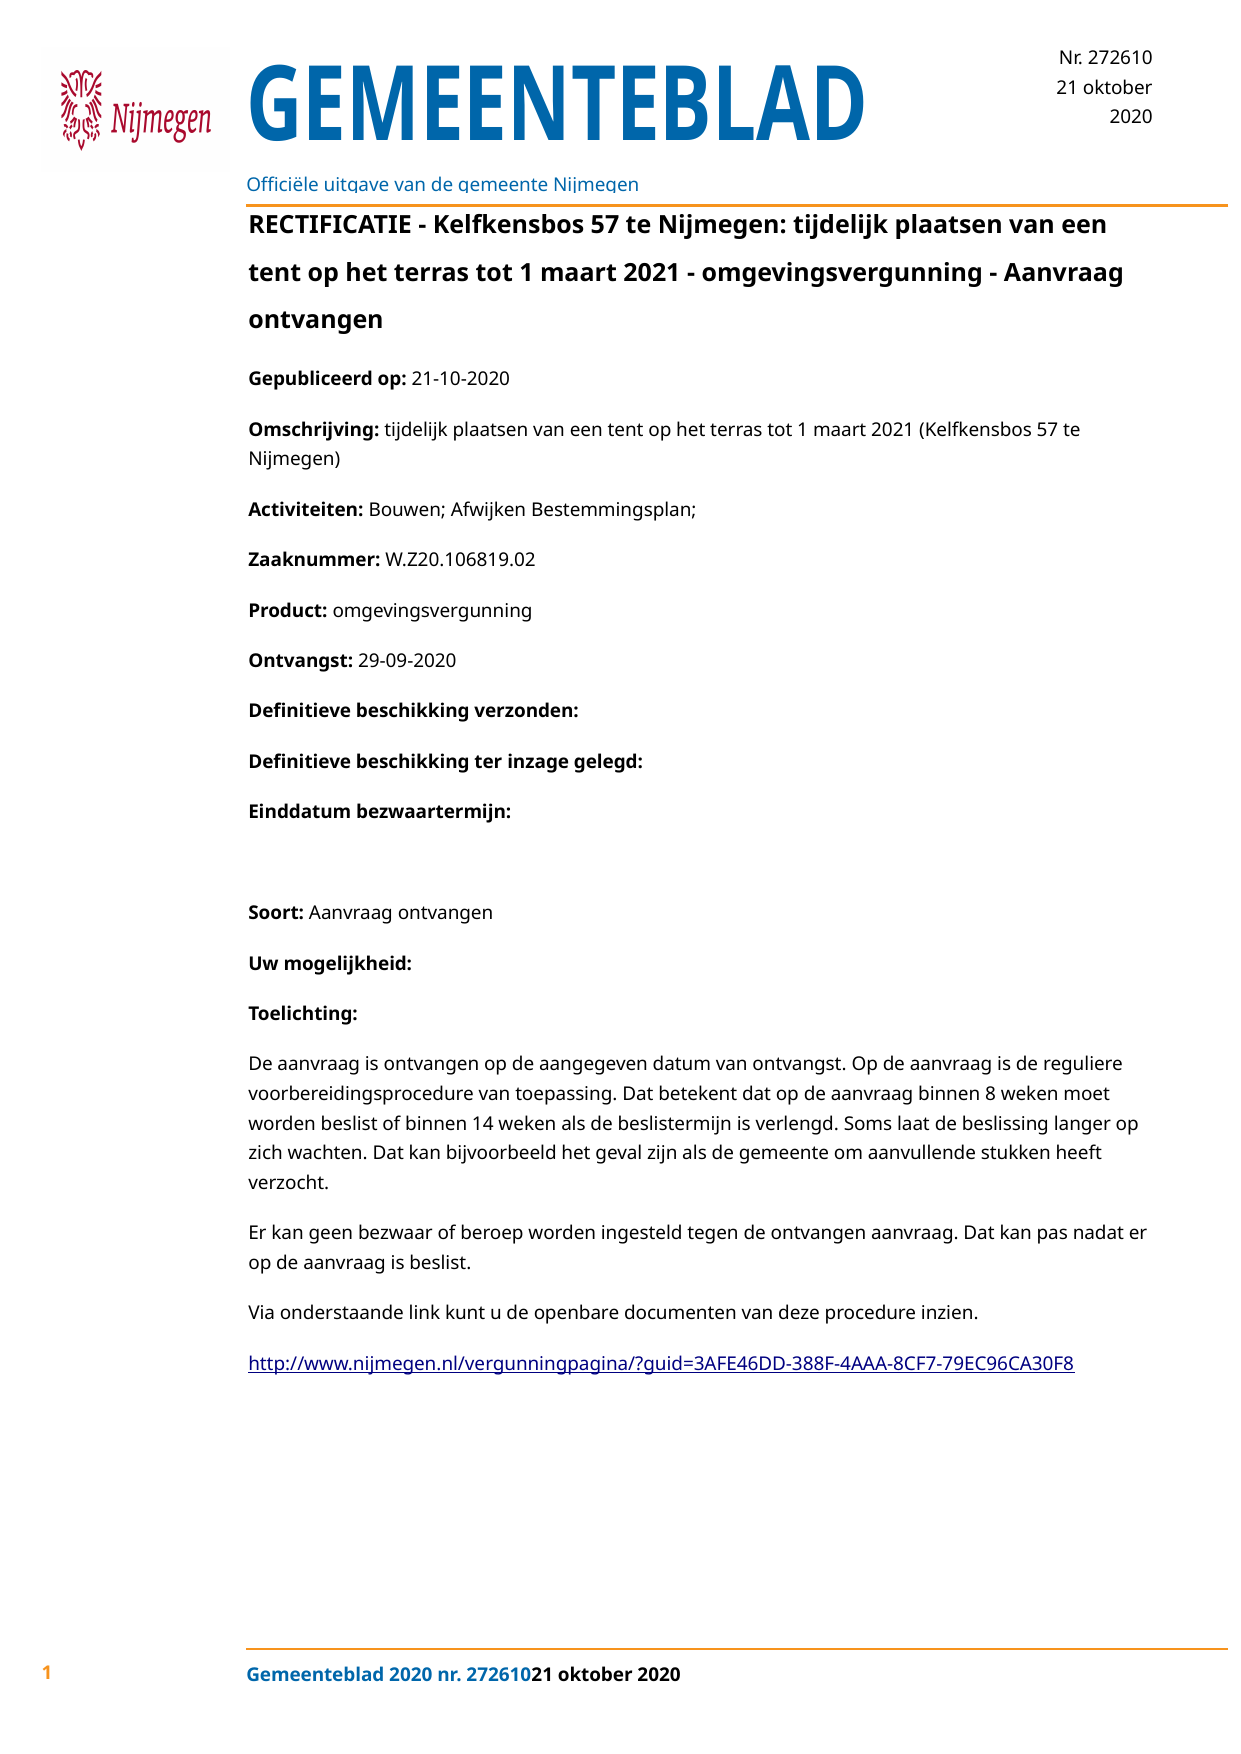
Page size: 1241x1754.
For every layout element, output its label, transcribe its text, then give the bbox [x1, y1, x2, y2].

text Product: omgevingsvergunning [248, 597, 1152, 622]
text Toelichting: [248, 1000, 1152, 1026]
text Omschrijving: tijdelijk plaatsen van een tent op het terras tot 1 maart 2021 (Kelfkensbos 57 te Nijmegen) [248, 416, 1152, 471]
text Activiteiten: Bouwen; Afwijken Bestemmingsplan; [248, 496, 1152, 522]
text RECTIFICATIE - Kelfkensbos 57 te Nijmegen: tijdelijk plaatsen van een tent op het terras tot 1 maart 2021 - omgevingsvergunning - Aanvraag ontvangen [248, 207, 1152, 336]
text http://www.nijmegen.nl/vergunningpagina/?guid=3AFE46DD-388F-4AAA-8CF7-79EC96CA30F8 [248, 1350, 1152, 1375]
text Gepubliceerd op: 21-10-2020 [248, 366, 1152, 391]
text Definitieve beschikking verzonden: [248, 698, 1152, 723]
picture [41, 47, 231, 172]
text Definitieve beschikking ter inzage gelegd: [248, 748, 1152, 774]
text Uw mogelijkheid: [248, 950, 1152, 975]
text De aanvraag is ontvangen op de aangegeven datum van ontvangst. Op de aanvraag is de reguliere voorbereidingsprocedure van toepassing. Dat betekent dat op de aanvraag binnen 8 weken moet worden beslist of binnen 14 weken als de beslistermijn is verlengd. Soms laat de beslissing langer op zich wachten. Dat kan bijvoorbeeld het geval zijn als de gemeente om aanvullende stukken heeft verzocht. [248, 1051, 1152, 1194]
text Via onderstaande link kunt u de openbare documenten van deze procedure inzien. [248, 1299, 1152, 1325]
text Zaaknummer: W.Z20.106819.02 [248, 546, 1152, 572]
text Soort: Aanvraag ontvangen [248, 899, 1152, 925]
text Er kan geen bezwaar of beroep worden ingesteld tegen de ontvangen aanvraag. Dat kan pas nadat er op de aanvraag is beslist. [248, 1219, 1152, 1274]
text Einddatum bezwaartermijn: [248, 798, 1152, 824]
text Ontvangst: 29-09-2020 [248, 647, 1152, 673]
